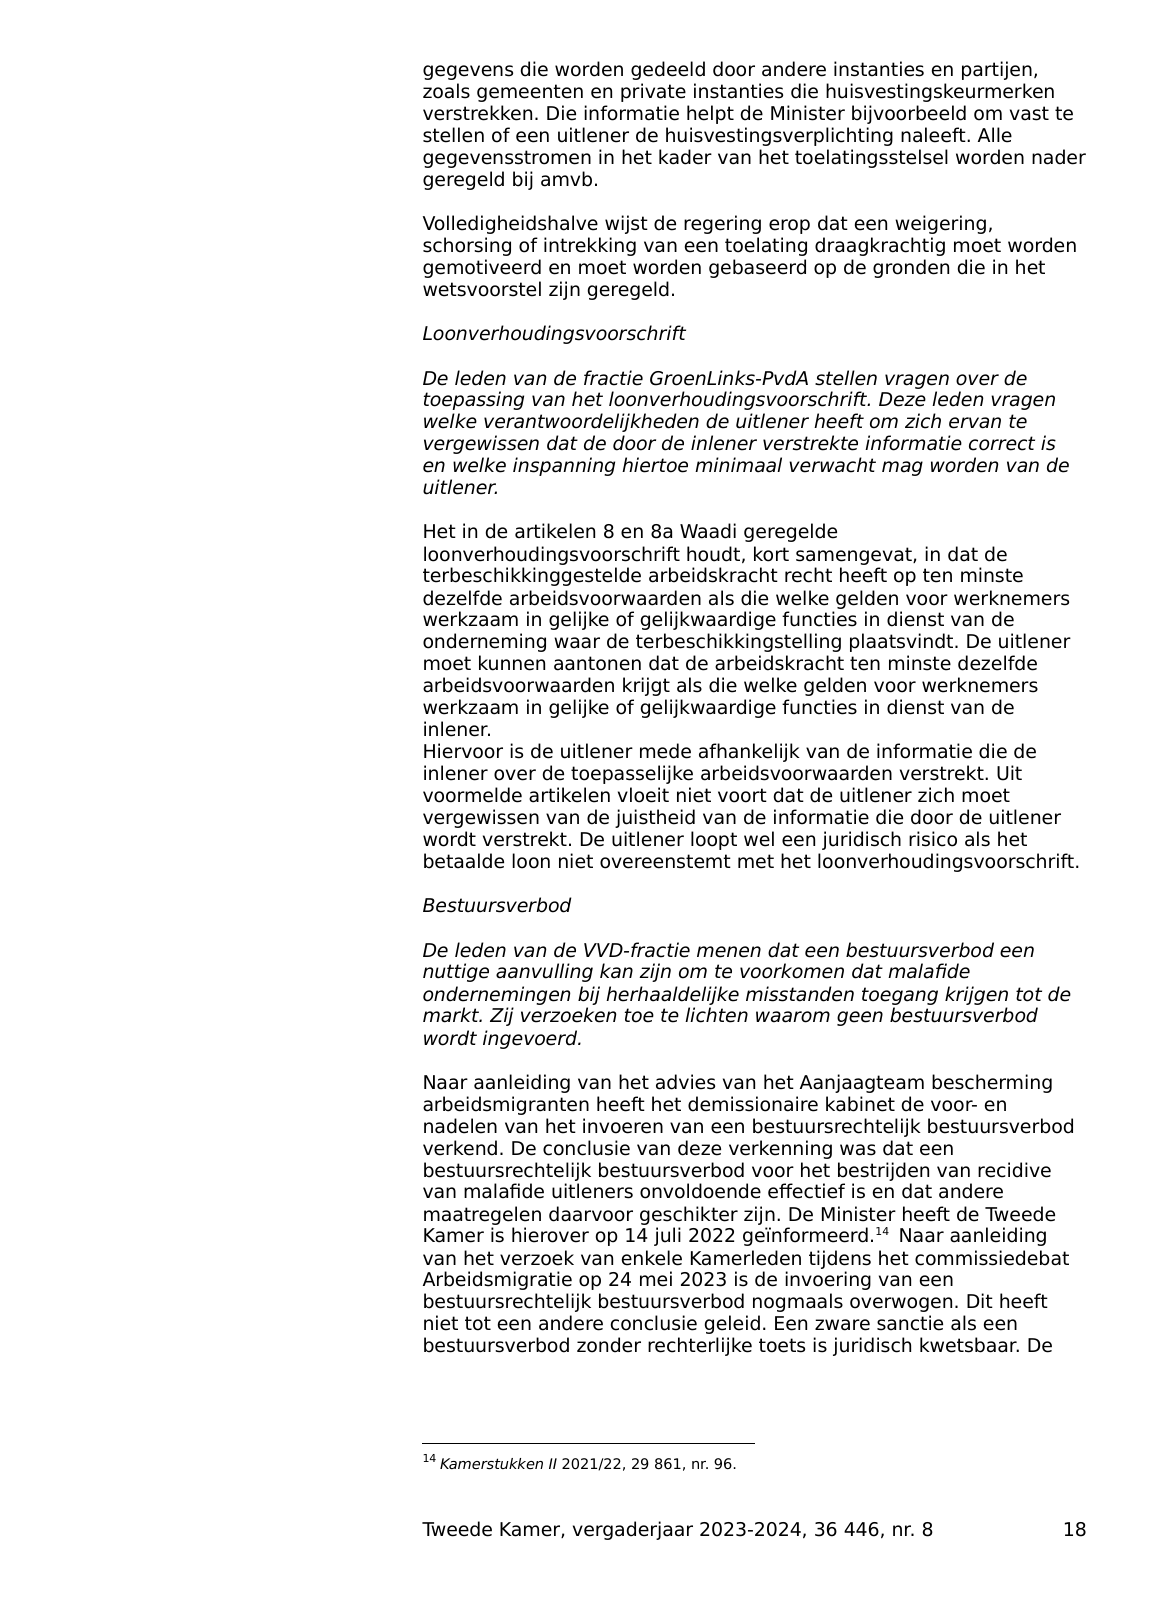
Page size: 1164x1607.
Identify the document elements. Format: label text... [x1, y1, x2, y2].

text Kamerstukken II 2021/22, 29 861, nr. 96. [422, 1452, 1087, 1474]
text Hiervoor is de uitlener mede afhankelijk van de informatie die de inlener over de toepasselijke arbeidsvoorwaarden verstrekt. Uit voormelde artikelen vloeit niet voort dat de uitlener zich moet vergewissen van de juistheid van de informatie die door de uitlener wordt verstrekt. De uitlener loopt wel een juridisch risico als het betaalde loon niet overeenstemt met het loonverhoudingsvoorschrift. [422, 741, 1087, 873]
text Het in de artikelen 8 en 8a Waadi geregelde loonverhoudingsvoorschrift houdt, kort samengevat, in dat de terbeschikkinggestelde arbeidskracht recht heeft op ten minste dezelfde arbeidsvoorwaarden als die welke gelden voor werknemers werkzaam in gelijke of gelijkwaardige functies in dienst van de onderneming waar de terbeschikkingstelling plaatsvindt. De uitlener moet kunnen aantonen dat de arbeidskracht ten minste dezelfde arbeidsvoorwaarden krijgt als die welke gelden voor werknemers werkzaam in gelijke of gelijkwaardige functies in dienst van de inlener. [422, 521, 1087, 741]
text gegevens die worden gedeeld door andere instanties en partijen, zoals gemeenten en private instanties die huisvestingskeurmerken verstrekken. Die informatie helpt de Minister bijvoorbeeld om vast te stellen of een uitlener de huisvestingsverplichting naleeft. Alle gegevensstromen in het kader van het toelatingsstelsel worden nader geregeld bij amvb. [422, 59, 1087, 191]
text De leden van de VVD-fractie menen dat een bestuursverbod een nuttige aanvulling kan zijn om te voorkomen dat malafide ondernemingen bij herhaaldelijke misstanden toegang krijgen tot de markt. Zij verzoeken toe te lichten waarom geen bestuursverbod wordt ingevoerd. [422, 939, 1087, 1049]
subtitle Bestuursverbod [422, 895, 1087, 917]
text Volledigheidshalve wijst de regering erop dat een weigering, schorsing of intrekking van een toelating draagkrachtig moet worden gemotiveerd en moet worden gebaseerd op de gronden die in het wetsvoorstel zijn geregeld. [422, 213, 1087, 301]
text Naar aanleiding van het advies van het Aanjaagteam bescherming arbeidsmigranten heeft het demissionaire kabinet de voor- en nadelen van het invoeren van een bestuursrechtelijk bestuursverbod verkend. De conclusie van deze verkenning was dat een bestuursrechtelijk bestuursverbod voor het bestrijden van recidive van malafide uitleners onvoldoende effectief is en dat andere maatregelen daarvoor geschikter zijn. De Minister heeft de Tweede Kamer is hierover op 14 juli 2022 geïnformeerd. Naar aanleiding van het verzoek van enkele Kamerleden tijdens het commissiedebat Arbeidsmigratie op 24 mei 2023 is de invoering van een bestuursrechtelijk bestuursverbod nogmaals overwogen. Dit heeft niet tot een andere conclusie geleid. Een zware sanctie als een bestuursverbod zonder rechterlijke toets is juridisch kwetsbaar. De [422, 1072, 1087, 1357]
text De leden van de fractie GroenLinks-PvdA stellen vragen over de toepassing van het loonverhoudingsvoorschrift. Deze leden vragen welke verantwoordelijkheden de uitlener heeft om zich ervan te vergewissen dat de door de inlener verstrekte informatie correct is en welke inspanning hiertoe minimaal verwacht mag worden van de uitlener. [422, 367, 1087, 499]
subtitle Loonverhoudingsvoorschrift [422, 323, 1087, 345]
